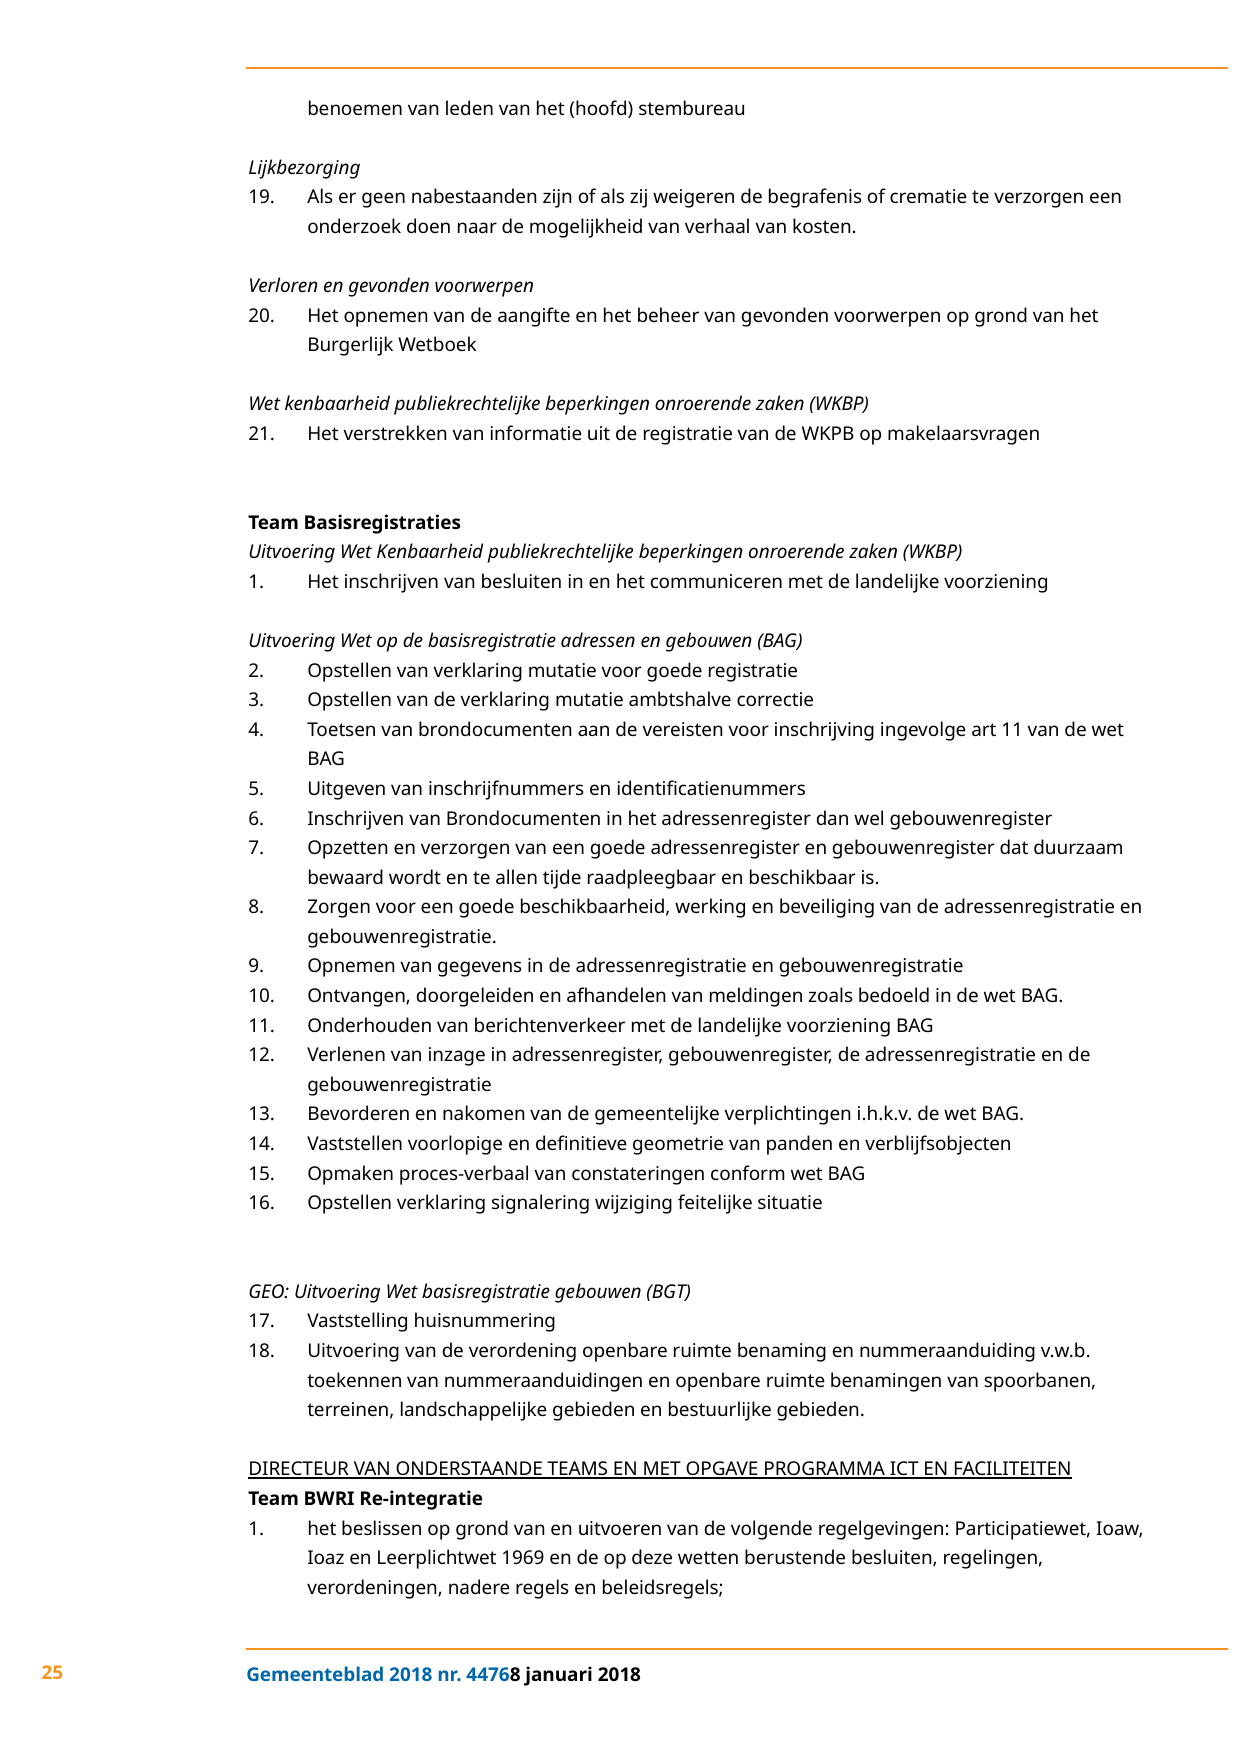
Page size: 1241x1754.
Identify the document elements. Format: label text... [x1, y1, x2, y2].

list Vaststellen voorlopige en definitieve geometrie van panden en verblijfsobjecten [248, 1130, 1152, 1156]
list Opstellen van de verklaring mutatie ambtshalve correctie [248, 686, 1152, 712]
text Uitvoering Wet op de basisregistratie adressen en gebouwen (BAG) [248, 627, 1152, 653]
list Opnemen van gegevens in de adressenregistratie en gebouwenregistratie [248, 953, 1152, 978]
list Opzetten en verzorgen van een goede adressenregister en gebouwenregister dat duurzaam bewaard wordt en te allen tijde raadpleegbaar en beschikbaar is. [248, 834, 1152, 890]
list Opmaken proces-verbaal van constateringen conform wet BAG [248, 1160, 1152, 1186]
list Onderhouden van berichtenverkeer met de landelijke voorziening BAG [248, 1012, 1152, 1038]
list Vaststelling huisnummering [248, 1308, 1152, 1333]
list Ontvangen, doorgeleiden en afhandelen van meldingen zoals bedoeld in de wet BAG. [248, 982, 1152, 1008]
text Wet kenbaarheid publiekrechtelijke beperkingen onroerende zaken (WKBP) [248, 391, 1152, 416]
text Uitvoering Wet Kenbaarheid publiekrechtelijke beperkingen onroerende zaken (WKBP) [248, 538, 1152, 564]
text DIRECTEUR VAN ONDERSTAANDE TEAMS EN MET OPGAVE PROGRAMMA ICT EN FACILITEITEN [248, 1456, 1152, 1481]
list Het verstrekken van informatie uit de registratie van de WKPB op makelaarsvragen [248, 420, 1152, 446]
text Lijkbezorging [248, 154, 1152, 180]
list benoemen van leden van het (hoofd) stembureau [248, 95, 1152, 121]
list Als er geen nabestaanden zijn of als zij weigeren de begrafenis of crematie te verzorgen een onderzoek doen naar de mogelijkheid van verhaal van kosten. [248, 183, 1152, 239]
list Opstellen verklaring signalering wijziging feitelijke situatie [248, 1189, 1152, 1215]
list Verlenen van inzage in adressenregister, gebouwenregister, de adressenregistratie en de gebouwenregistratie [248, 1041, 1152, 1097]
text Verloren en gevonden voorwerpen [248, 272, 1152, 298]
list Uitgeven van inschrijfnummers en identificatienummers [248, 775, 1152, 801]
text Team Basisregistraties [248, 509, 1152, 535]
list Bevorderen en nakomen van de gemeentelijke verplichtingen i.h.k.v. de wet BAG. [248, 1101, 1152, 1126]
list het beslissen op grond van en uitvoeren van de volgende regelgevingen: Participatiewet, Ioaw, Ioaz en Leerplichtwet 1969 en de op deze wetten berustende besluiten, regelingen, verordeningen, nadere regels en beleidsregels; [248, 1515, 1152, 1600]
list Inschrijven van Brondocumenten in het adressenregister dan wel gebouwenregister [248, 805, 1152, 831]
text GEO: Uitvoering Wet basisregistratie gebouwen (BGT) [248, 1278, 1152, 1304]
list Uitvoering van de verordening openbare ruimte benaming en nummeraanduiding v.w.b. toekennen van nummeraanduidingen en openbare ruimte benamingen van spoorbanen, terreinen, landschappelijke gebieden en bestuurlijke gebieden. [248, 1337, 1152, 1422]
list Het inschrijven van besluiten in en het communiceren met de landelijke voorziening [248, 568, 1152, 594]
list Toetsen van brondocumenten aan de vereisten voor inschrijving ingevolge art 11 van de wet BAG [248, 716, 1152, 771]
picture [41, 47, 231, 172]
list Opstellen van verklaring mutatie voor goede registratie [248, 657, 1152, 683]
text Team BWRI Re-integratie [248, 1485, 1152, 1511]
list Het opnemen van de aangifte en het beheer van gevonden voorwerpen op grond van het Burgerlijk Wetboek [248, 302, 1152, 357]
list Zorgen voor een goede beschikbaarheid, werking en beveiliging van de adressenregistratie en gebouwenregistratie. [248, 893, 1152, 949]
